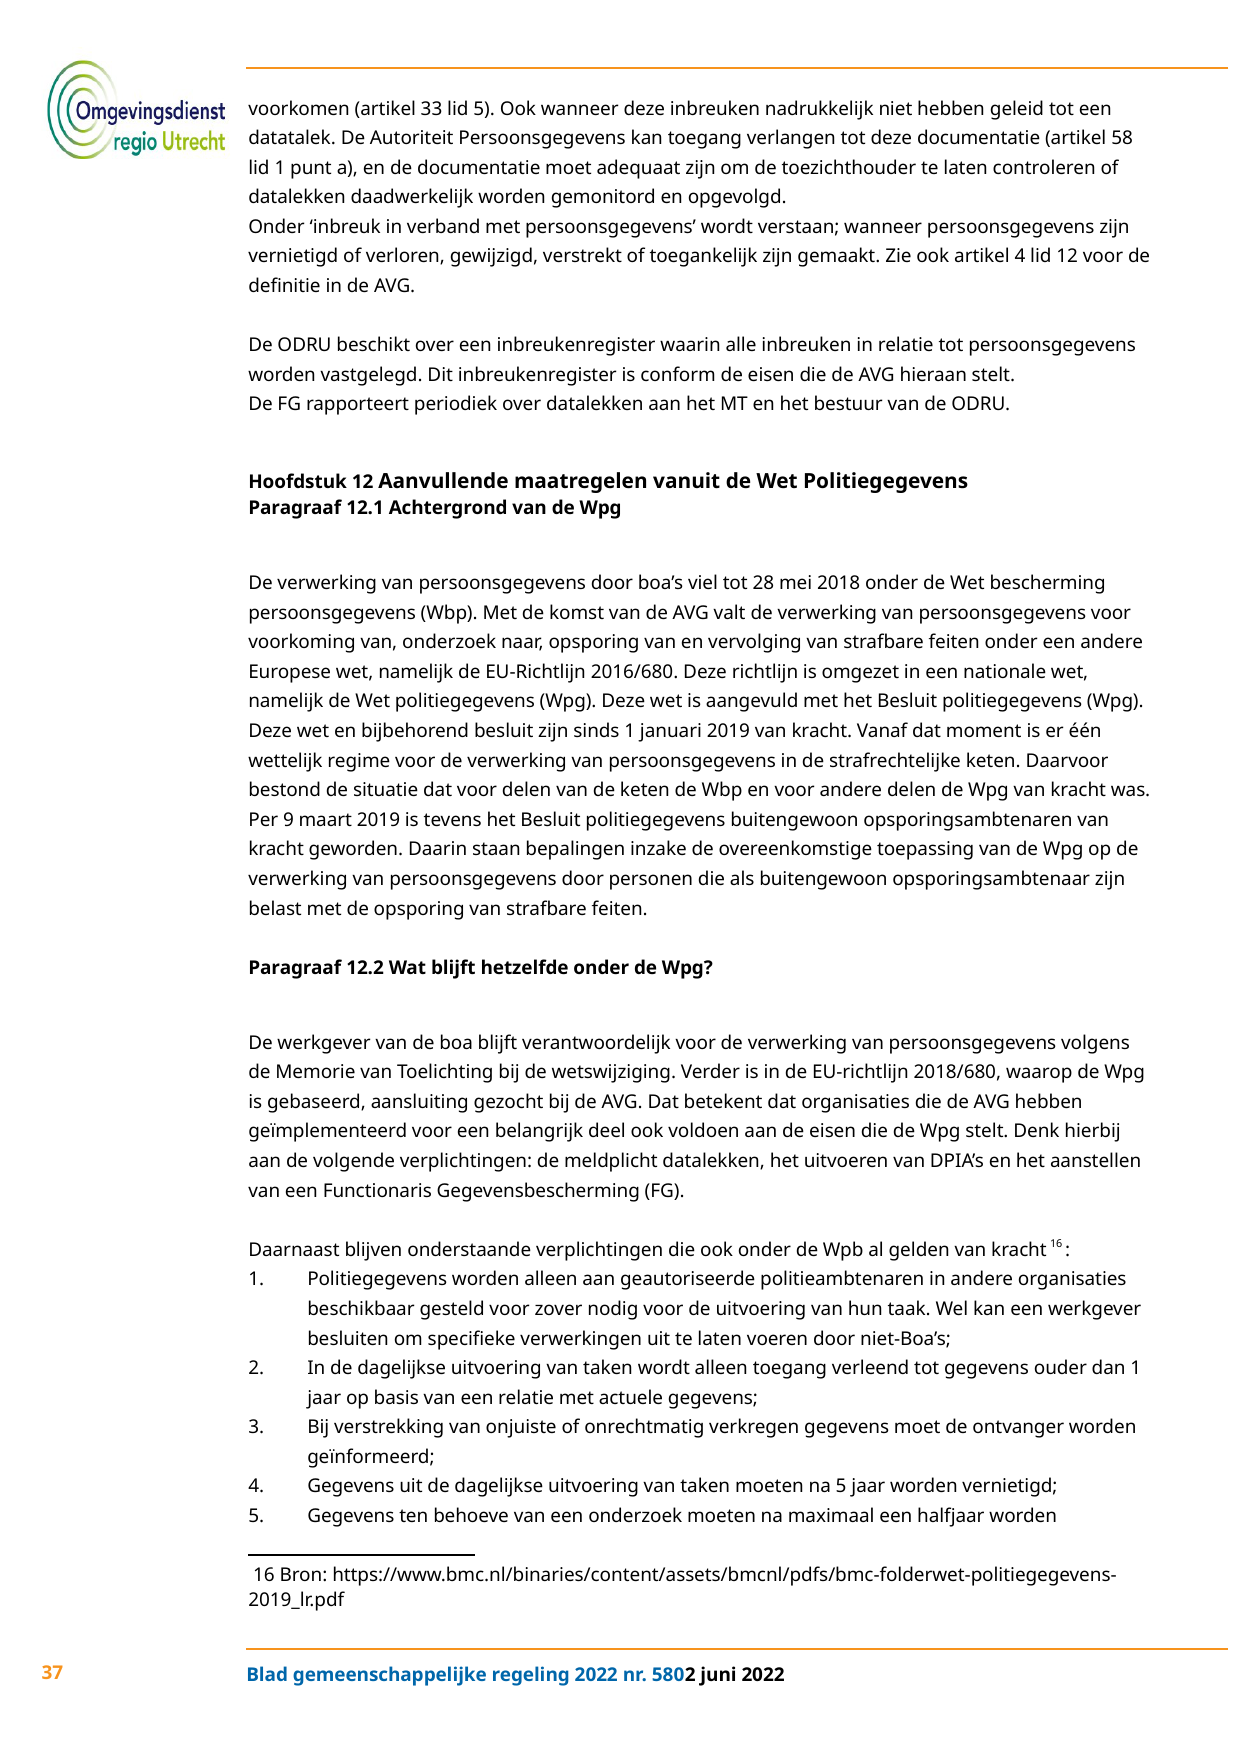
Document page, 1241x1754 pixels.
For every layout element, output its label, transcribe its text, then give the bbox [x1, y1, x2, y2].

list Bij verstrekking van onjuiste of onrechtmatig verkregen gegevens moet de ontvanger worden geïnformeerd; [248, 1413, 1152, 1469]
text Hoofdstuk 12 Aanvullende maatregelen vanuit de Wet Politiegegevens [248, 466, 1152, 494]
list Gegevens uit de dagelijkse uitvoering van taken moeten na 5 jaar worden vernietigd; [248, 1473, 1152, 1498]
text Paragraaf 12.2 Wat blijft hetzelfde onder de Wpg? [248, 954, 1152, 979]
list Gegevens ten behoeve van een onderzoek moeten na maximaal een halfjaar worden [248, 1502, 1152, 1528]
text Onder ‘inbreuk in verband met persoonsgegevens’ wordt verstaan; wanneer persoonsgegevens zijn vernietigd of verloren, gewijzigd, verstrekt of toegankelijk zijn gemaakt. Zie ook artikel 4 lid 12 voor de definitie in de AVG. [248, 213, 1152, 298]
text De werkgever van de boa blijft verantwoordelijk voor de verwerking van persoonsgegevens volgens de Memorie van Toelichting bij de wetswijziging. Verder is in de EU-richtlijn 2018/680, waarop de Wpg is gebaseerd, aansluiting gezocht bij de AVG. Dat betekent dat organisaties die de AVG hebben geïmplementeerd voor een belangrijk deel ook voldoen aan de eisen die de Wpg stelt. Denk hierbij aan de volgende verplichtingen: de meldplicht datalekken, het uitvoeren van DPIA’s en het aanstellen van een Functionaris Gegevensbescherming (FG). [248, 1029, 1152, 1202]
list In de dagelijkse uitvoering van taken wordt alleen toegang verleend tot gegevens ouder dan 1 jaar op basis van een relatie met actuele gegevens; [248, 1354, 1152, 1409]
picture [41, 47, 231, 172]
text De verwerking van persoonsgegevens door boa’s viel tot 28 mei 2018 onder de Wet bescherming persoonsgegevens (Wbp). Met de komst van de AVG valt de verwerking van persoonsgegevens voor voorkoming van, onderzoek naar, opsporing van en vervolging van strafbare feiten onder een andere Europese wet, namelijk de EU-Richtlijn 2016/680. Deze richtlijn is omgezet in een nationale wet, namelijk de Wet politiegegevens (Wpg). Deze wet is aangevuld met het Besluit politiegegevens (Wpg). Deze wet en bijbehorend besluit zijn sinds 1 januari 2019 van kracht. Vanaf dat moment is er één wettelijk regime voor de verwerking van persoonsgegevens in de strafrechtelijke keten. Daarvoor bestond de situatie dat voor delen van de keten de Wbp en voor andere delen de Wpg van kracht was. Per 9 maart 2019 is tevens het Besluit politiegegevens buitengewoon opsporingsambtenaren van kracht geworden. Daarin staan bepalingen inzake de overeenkomstige toepassing van de Wpg op de verwerking van persoonsgegevens door personen die als buitengewoon opsporingsambtenaar zijn belast met de opsporing van strafbare feiten. [248, 569, 1152, 920]
text Daarnaast blijven onderstaande verplichtingen die ook onder de Wpb al gelden van kracht: [248, 1236, 1152, 1262]
text De ODRU beschikt over een inbreukenregister waarin alle inbreuken in relatie tot persoonsgegevens worden vastgelegd. Dit inbreukenregister is conform de eisen die de AVG hieraan stelt. [248, 331, 1152, 387]
list Politiegegevens worden alleen aan geautoriseerde politieambtenaren in andere organisaties beschikbaar gesteld voor zover nodig voor de uitvoering van hun taak. Wel kan een werkgever besluiten om specifieke verwerkingen uit te laten voeren door niet-Boa’s; [248, 1266, 1152, 1350]
text voorkomen (artikel 33 lid 5). Ook wanneer deze inbreuken nadrukkelijk niet hebben geleid tot een datatalek. De Autoriteit Persoonsgegevens kan toegang verlangen tot deze documentatie (artikel 58 lid 1 punt a), en de documentatie moet adequaat zijn om de toezichthouder te laten controleren of datalekken daadwerkelijk worden gemonitord en opgevolgd. [248, 95, 1152, 209]
text De FG rapporteert periodiek over datalekken aan het MT en het bestuur van de ODRU. [248, 391, 1152, 416]
text Bron: https://www.bmc.nl/binaries/content/assets/bmcnl/pdfs/bmc-folderwet-politiegegevens-2019_lr.pdf [248, 1561, 1152, 1612]
text Paragraaf 12.1 Achtergrond van de Wpg [248, 494, 1152, 520]
